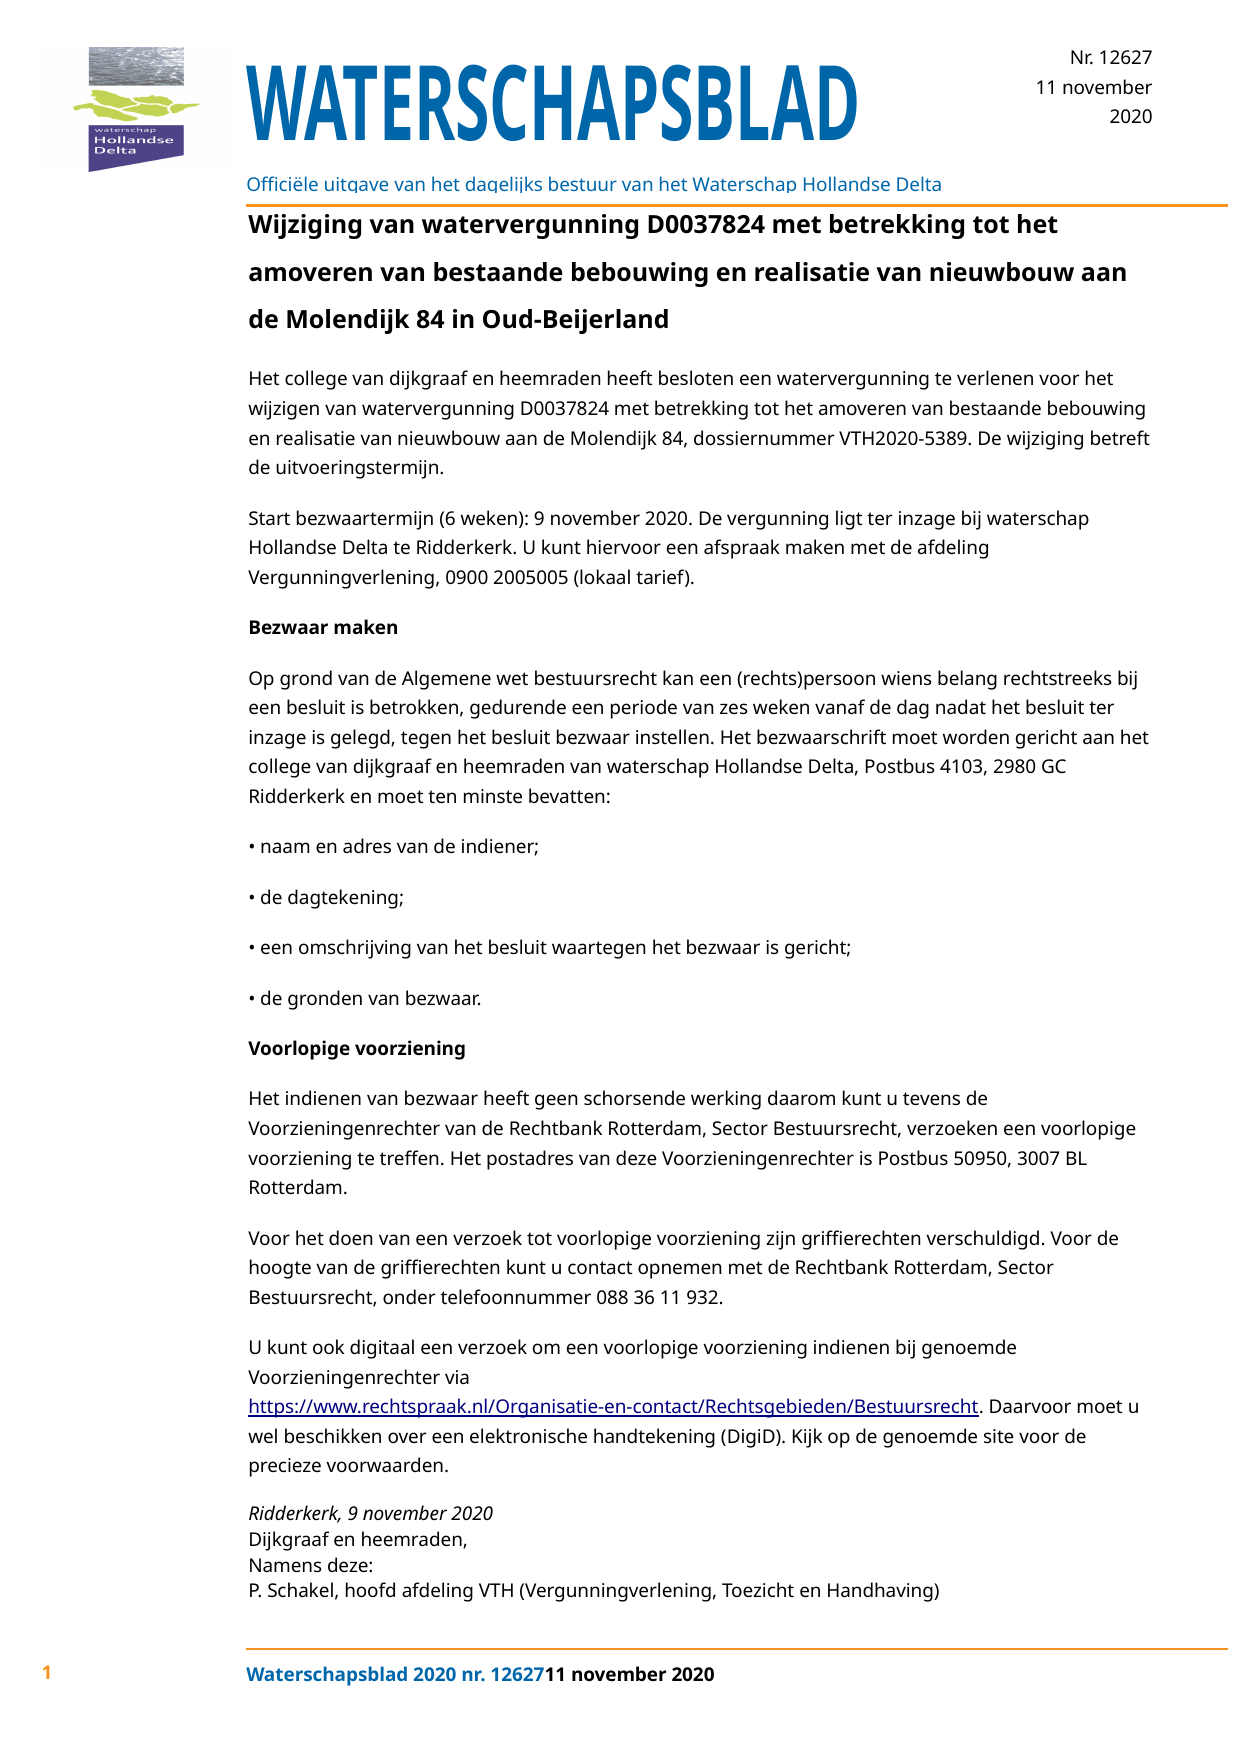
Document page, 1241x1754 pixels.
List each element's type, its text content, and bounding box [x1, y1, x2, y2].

text • de dagtekening; [248, 884, 1152, 909]
text Wijziging van watervergunning D0037824 met betrekking tot het amoveren van bestaande bebouwing en realisatie van nieuwbouw aan de Molendijk 84 in Oud-Beijerland [248, 207, 1152, 336]
text • een omschrijving van het besluit waartegen het bezwaar is gericht; [248, 934, 1152, 960]
text • naam en adres van de indiener; [248, 833, 1152, 859]
text Bezwaar maken [248, 614, 1152, 640]
text U kunt ook digitaal een verzoek om een voorlopige voorziening indienen bij genoemde Voorzieningenrechter via https://www.rechtspraak.nl/Organisatie-en-contact/Rechtsgebieden/Bestuursrecht. Daarvoor moet u wel beschikken over een elektronische handtekening (DigiD). Kijk op de genoemde site voor de precieze voorwaarden. [248, 1334, 1152, 1478]
text Het college van dijkgraaf en heemraden heeft besloten een watervergunning te verlenen voor het wijzigen van watervergunning D0037824 met betrekking tot het amoveren van bestaande bebouwing en realisatie van nieuwbouw aan de Molendijk 84, dossiernummer VTH2020-5389. De wijziging betreft de uitvoeringstermijn. [248, 366, 1152, 480]
text Het indienen van bezwaar heeft geen schorsende werking daarom kunt u tevens de Voorzieningenrechter van de Rechtbank Rotterdam, Sector Bestuursrecht, verzoeken een voorlopige voorziening te treffen. Het postadres van deze Voorzieningenrechter is Postbus 50950, 3007 BL Rotterdam. [248, 1086, 1152, 1200]
text Namens deze: [248, 1552, 1152, 1578]
text Voor het doen van een verzoek tot voorlopige voorziening zijn griffierechten verschuldigd. Voor de hoogte van de griffierechten kunt u contact opnemen met de Rechtbank Rotterdam, Sector Bestuursrecht, onder telefoonnummer 088 36 11 932. [248, 1225, 1152, 1309]
text Start bezwaartermijn (6 weken): 9 november 2020. De vergunning ligt ter inzage bij waterschap Hollandse Delta te Ridderkerk. U kunt hiervoor een afspraak maken met de afdeling Vergunningverlening, 0900 2005005 (lokaal tarief). [248, 505, 1152, 589]
text Ridderkerk, 9 november 2020 [248, 1500, 1152, 1526]
text Op grond van de Algemene wet bestuursrecht kan een (rechts)persoon wiens belang rechtstreeks bij een besluit is betrokken, gedurende een periode van zes weken vanaf de dag nadat het besluit ter inzage is gelegd, tegen het besluit bezwaar instellen. Het bezwaarschrift moet worden gericht aan het college van dijkgraaf en heemraden van waterschap Hollandse Delta, Postbus 4103, 2980 GC Ridderkerk en moet ten minste bevatten: [248, 665, 1152, 809]
text Dijkgraaf en heemraden, [248, 1526, 1152, 1552]
picture [41, 47, 231, 172]
text Voorlopige voorziening [248, 1035, 1152, 1061]
text • de gronden van bezwaar. [248, 985, 1152, 1010]
text P. Schakel, hoofd afdeling VTH (Vergunningverlening, Toezicht en Handhaving) [248, 1578, 1152, 1603]
